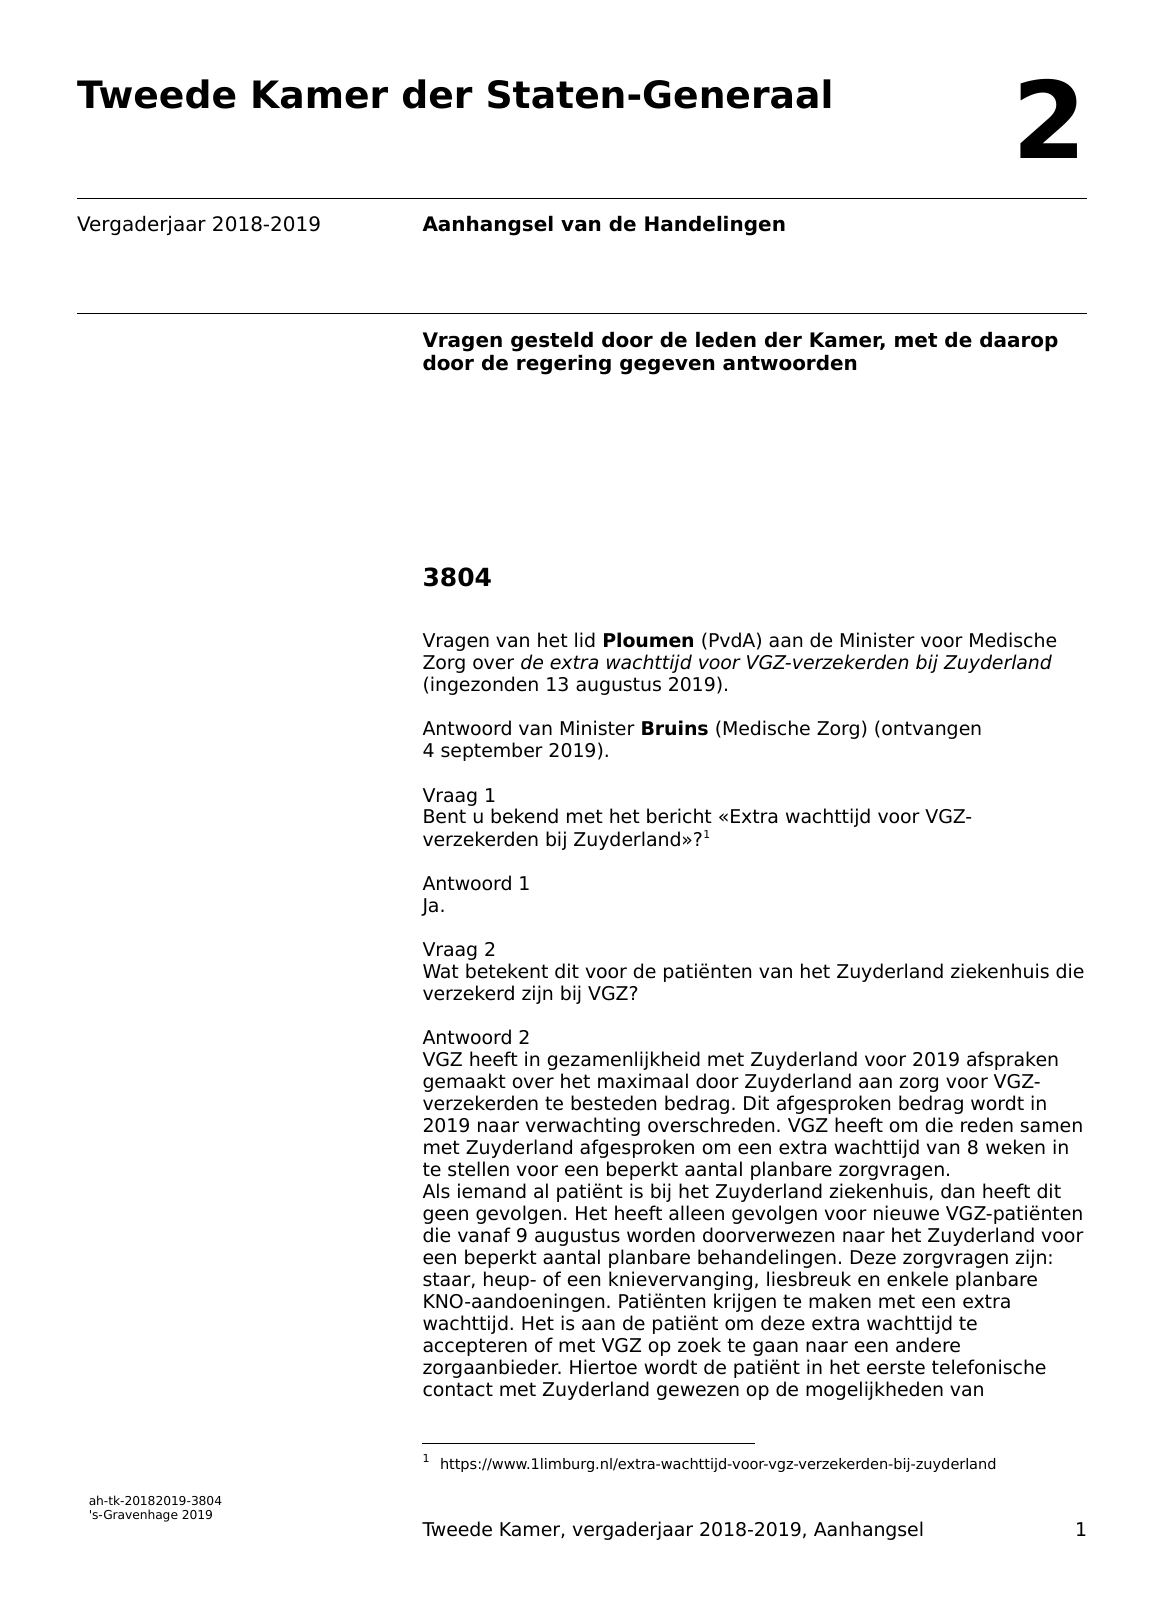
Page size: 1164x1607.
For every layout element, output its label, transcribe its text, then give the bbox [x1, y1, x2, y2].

text Wat betekent dit voor de patiënten van het Zuyderland ziekenhuis die verzekerd zijn bij VGZ? [422, 961, 1087, 1005]
table_cell Vragen gesteld door de leden der Kamer, met de daarop door de regering gegeven antwoorden [422, 314, 1087, 375]
table_cell [77, 314, 422, 375]
text VGZ heeft in gezamenlijkheid met Zuyderland voor 2019 afspraken gemaakt over het maximaal door Zuyderland aan zorg voor VGZ-verzekerden te besteden bedrag. Dit afgesproken bedrag wordt in 2019 naar verwachting overschreden. VGZ heeft om die reden samen met Zuyderland afgesproken om een extra wachttijd van 8 weken in te stellen voor een beperkt aantal planbare zorgvragen. [422, 1049, 1087, 1181]
text Vraag 2 [422, 939, 1087, 961]
text 3804 [422, 563, 1087, 592]
table_cell Vergaderjaar 2018-2019 [77, 199, 422, 313]
text ah-tk-20182019-3804 [88, 1494, 323, 1508]
text Ja. [422, 894, 1087, 917]
text Antwoord van Minister Bruins (Medische Zorg) (ontvangen 4 september 2019). [422, 718, 1087, 762]
text https://www.1limburg.nl/extra-wachttijd-voor-vgz-verzekerden-bij-zuyderland [422, 1452, 1087, 1474]
text 's-Gravenhage 2019 [88, 1508, 323, 1522]
text Vraag 1 [422, 784, 1087, 806]
text Antwoord 2 [422, 1027, 1087, 1049]
table_cell Aanhangsel van de Handelingen [422, 199, 1087, 313]
table_header Tweede Kamer der Staten-Generaal [77, 59, 886, 198]
text Antwoord 1 [422, 873, 1087, 894]
text Vragen van het lid Ploumen (PvdA) aan de Minister voor Medische Zorg over de extra wachttijd voor VGZ-verzekerden bij Zuyderland (ingezonden 13 augustus 2019). [422, 630, 1087, 696]
table_header 2 [886, 59, 1087, 198]
text Bent u bekend met het bericht «Extra wachttijd voor VGZ-verzekerden bij Zuyderland»? [422, 806, 1087, 850]
text Als iemand al patiënt is bij het Zuyderland ziekenhuis, dan heeft dit geen gevolgen. Het heeft alleen gevolgen voor nieuwe VGZ-patiënten die vanaf 9 augustus worden doorverwezen naar het Zuyderland voor een beperkt aantal planbare behandelingen. Deze zorgvragen zijn: staar, heup- of een knievervanging, liesbreuk en enkele planbare KNO-aandoeningen. Patiënten krijgen te maken met een extra wachttijd. Het is aan de patiënt om deze extra wachttijd te accepteren of met VGZ op zoek te gaan naar een andere zorgaanbieder. Hiertoe wordt de patiënt in het eerste telefonische contact met Zuyderland gewezen op de mogelijkheden van [422, 1181, 1087, 1401]
